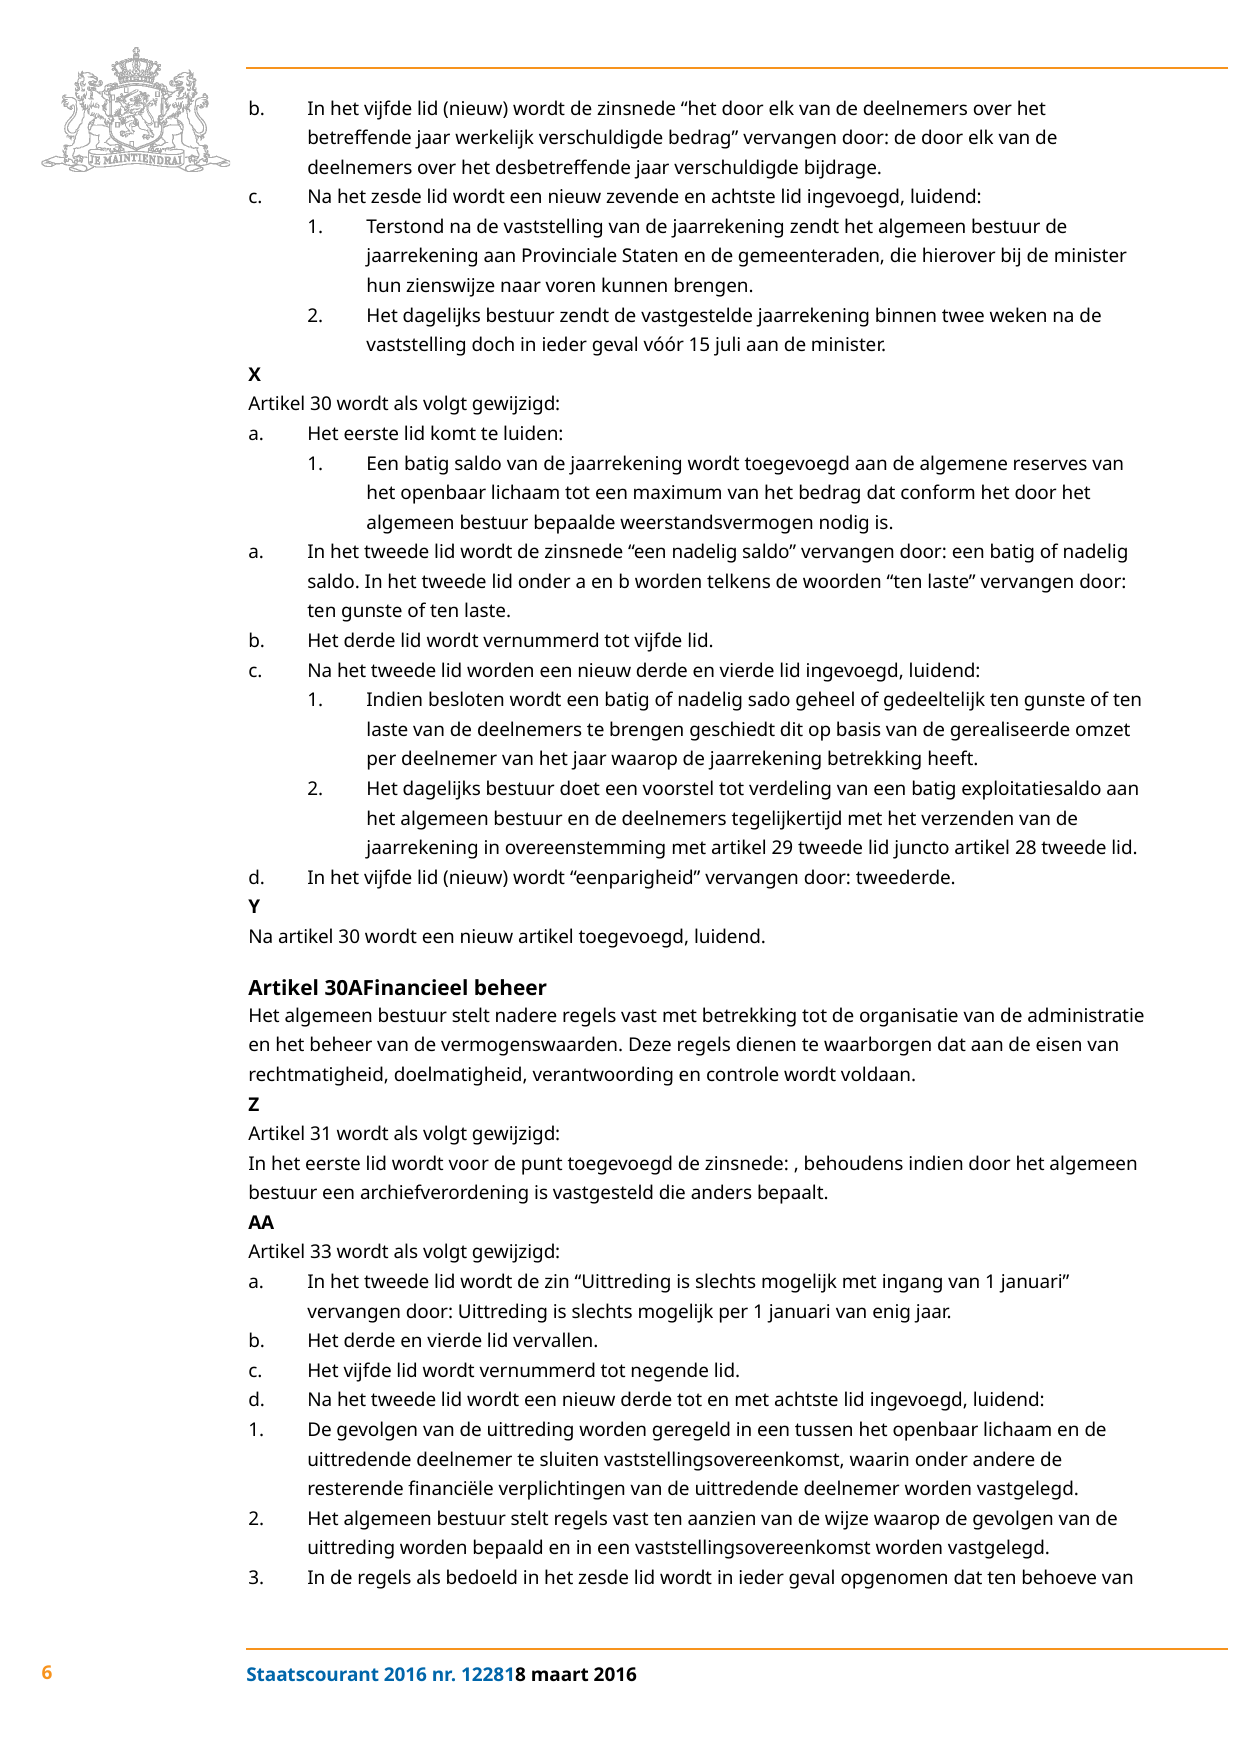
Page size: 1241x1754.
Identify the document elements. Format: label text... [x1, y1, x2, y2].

text Het algemeen bestuur stelt nadere regels vast met betrekking tot de organisatie van de administratie en het beheer van de vermogenswaarden. Deze regels dienen te waarborgen dat aan de eisen van rechtmatigheid, doelmatigheid, verantwoording en controle wordt voldaan. [248, 1002, 1152, 1087]
list Na het tweede lid worden een nieuw derde en vierde lid ingevoegd, luidend: [248, 657, 1152, 683]
text Artikel 31 wordt als volgt gewijzigd: [248, 1120, 1152, 1146]
text In het eerste lid wordt voor de punt toegevoegd de zinsnede: , behoudens indien door het algemeen bestuur een archiefverordening is vastgesteld die anders bepaalt. [248, 1150, 1152, 1205]
text Z [248, 1091, 1152, 1116]
list Het dagelijks bestuur doet een voorstel tot verdeling van een batig exploitatiesaldo aan het algemeen bestuur en de deelnemers tegelijkertijd met het verzenden van de jaarrekening in overeenstemming met artikel 29 tweede lid juncto artikel 28 tweede lid. [307, 775, 1152, 860]
list Het derde lid wordt vernummerd tot vijfde lid. [248, 627, 1152, 653]
list In het tweede lid wordt de zinsnede “een nadelig saldo” vervangen door: een batig of nadelig saldo. In het tweede lid onder a en b worden telkens de woorden “ten laste” vervangen door: ten gunste of ten laste. [248, 538, 1152, 623]
text X [248, 361, 1152, 387]
text Artikel 30AFinancieel beheer [248, 973, 1152, 1002]
list Het derde en vierde lid vervallen. [248, 1327, 1152, 1353]
list In het vijfde lid (nieuw) wordt “eenparigheid” vervangen door: tweederde. [248, 864, 1152, 890]
text AA [248, 1209, 1152, 1235]
list Het dagelijks bestuur zendt de vastgestelde jaarrekening binnen twee weken na de vaststelling doch in ieder geval vóór 15 juli aan de minister. [307, 302, 1152, 357]
list In het vijfde lid (nieuw) wordt de zinsnede “het door elk van de deelnemers over het betreffende jaar werkelijk verschuldigde bedrag” vervangen door: de door elk van de deelnemers over het desbetreffende jaar verschuldigde bijdrage. [248, 95, 1152, 180]
list Na het tweede lid wordt een nieuw derde tot en met achtste lid ingevoegd, luidend: [248, 1387, 1152, 1412]
list Indien besloten wordt een batig of nadelig sado geheel of gedeeltelijk ten gunste of ten laste van de deelnemers te brengen geschiedt dit op basis van de gerealiseerde omzet per deelnemer van het jaar waarop de jaarrekening betrekking heeft. [307, 686, 1152, 771]
text Y [248, 893, 1152, 919]
list In het tweede lid wordt de zin “Uittreding is slechts mogelijk met ingang van 1 januari” vervangen door: Uittreding is slechts mogelijk per 1 januari van enig jaar. [248, 1268, 1152, 1323]
list Het eerste lid komt te luiden: [248, 420, 1152, 446]
list Het algemeen bestuur stelt regels vast ten aanzien van de wijze waarop de gevolgen van de uittreding worden bepaald en in een vaststellingsovereenkomst worden vastgelegd. [248, 1505, 1152, 1560]
list De gevolgen van de uittreding worden geregeld in een tussen het openbaar lichaam en de uittredende deelnemer te sluiten vaststellingsovereenkomst, waarin onder andere de resterende financiële verplichtingen van de uittredende deelnemer worden vastgelegd. [248, 1416, 1152, 1501]
text Na artikel 30 wordt een nieuw artikel toegevoegd, luidend. [248, 923, 1152, 949]
list Na het zesde lid wordt een nieuw zevende en achtste lid ingevoegd, luidend: [248, 183, 1152, 209]
list Het vijfde lid wordt vernummerd tot negende lid. [248, 1357, 1152, 1383]
list Een batig saldo van de jaarrekening wordt toegevoegd aan de algemene reserves van het openbaar lichaam tot een maximum van het bedrag dat conform het door het algemeen bestuur bepaalde weerstandsvermogen nodig is. [307, 450, 1152, 535]
list In de regels als bedoeld in het zesde lid wordt in ieder geval opgenomen dat ten behoeve van [248, 1564, 1152, 1590]
picture [41, 47, 231, 172]
text Artikel 30 wordt als volgt gewijzigd: [248, 391, 1152, 416]
text Artikel 33 wordt als volgt gewijzigd: [248, 1239, 1152, 1264]
list Terstond na de vaststelling van de jaarrekening zendt het algemeen bestuur de jaarrekening aan Provinciale Staten en de gemeenteraden, die hierover bij de minister hun zienswijze naar voren kunnen brengen. [307, 213, 1152, 298]
